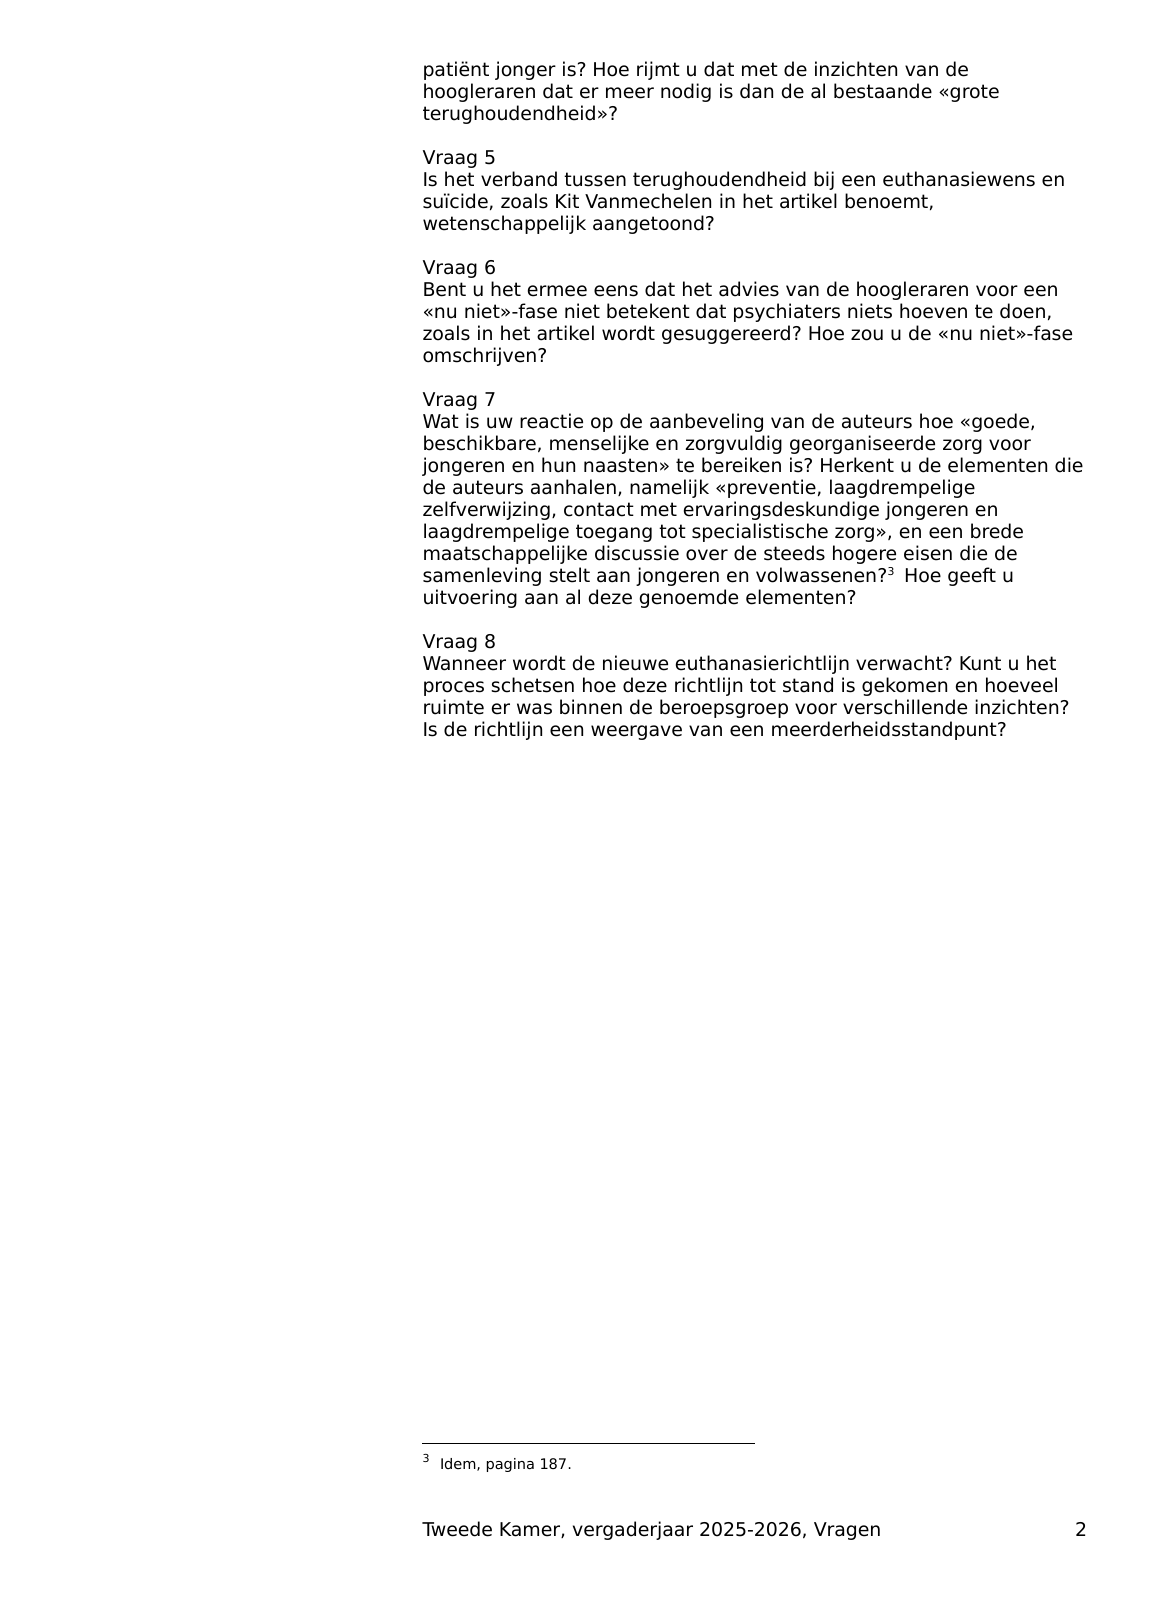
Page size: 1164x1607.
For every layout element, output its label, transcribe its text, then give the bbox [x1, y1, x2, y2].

text Wat is uw reactie op de aanbeveling van de auteurs hoe «goede, beschikbare, menselijke en zorgvuldig georganiseerde zorg voor jongeren en hun naasten» te bereiken is? Herkent u de elementen die de auteurs aanhalen, namelijk «preventie, laagdrempelige zelfverwijzing, contact met ervaringsdeskundige jongeren en laagdrempelige toegang tot specialistische zorg», en een brede maatschappelijke discussie over de steeds hogere eisen die de samenleving stelt aan jongeren en volwassenen? Hoe geeft u uitvoering aan al deze genoemde elementen? [422, 411, 1087, 609]
text Is het verband tussen terughoudendheid bij een euthanasiewens en suïcide, zoals Kit Vanmechelen in het artikel benoemt, wetenschappelijk aangetoond? [422, 169, 1087, 235]
text Idem, pagina 187. [422, 1452, 1087, 1474]
text Wanneer wordt de nieuwe euthanasierichtlijn verwacht? Kunt u het proces schetsen hoe deze richtlijn tot stand is gekomen en hoeveel ruimte er was binnen de beroepsgroep voor verschillende inzichten? Is de richtlijn een weergave van een meerderheidsstandpunt? [422, 653, 1087, 741]
text Vraag 8 [422, 631, 1087, 653]
text Vraag 6 [422, 257, 1087, 279]
text Vraag 5 [422, 147, 1087, 169]
text patiënt jonger is? Hoe rijmt u dat met de inzichten van de hoogleraren dat er meer nodig is dan de al bestaande «grote terughoudendheid»? [422, 59, 1087, 125]
text Bent u het ermee eens dat het advies van de hoogleraren voor een «nu niet»-fase niet betekent dat psychiaters niets hoeven te doen, zoals in het artikel wordt gesuggereerd? Hoe zou u de «nu niet»-fase omschrijven? [422, 279, 1087, 367]
text Vraag 7 [422, 389, 1087, 411]
